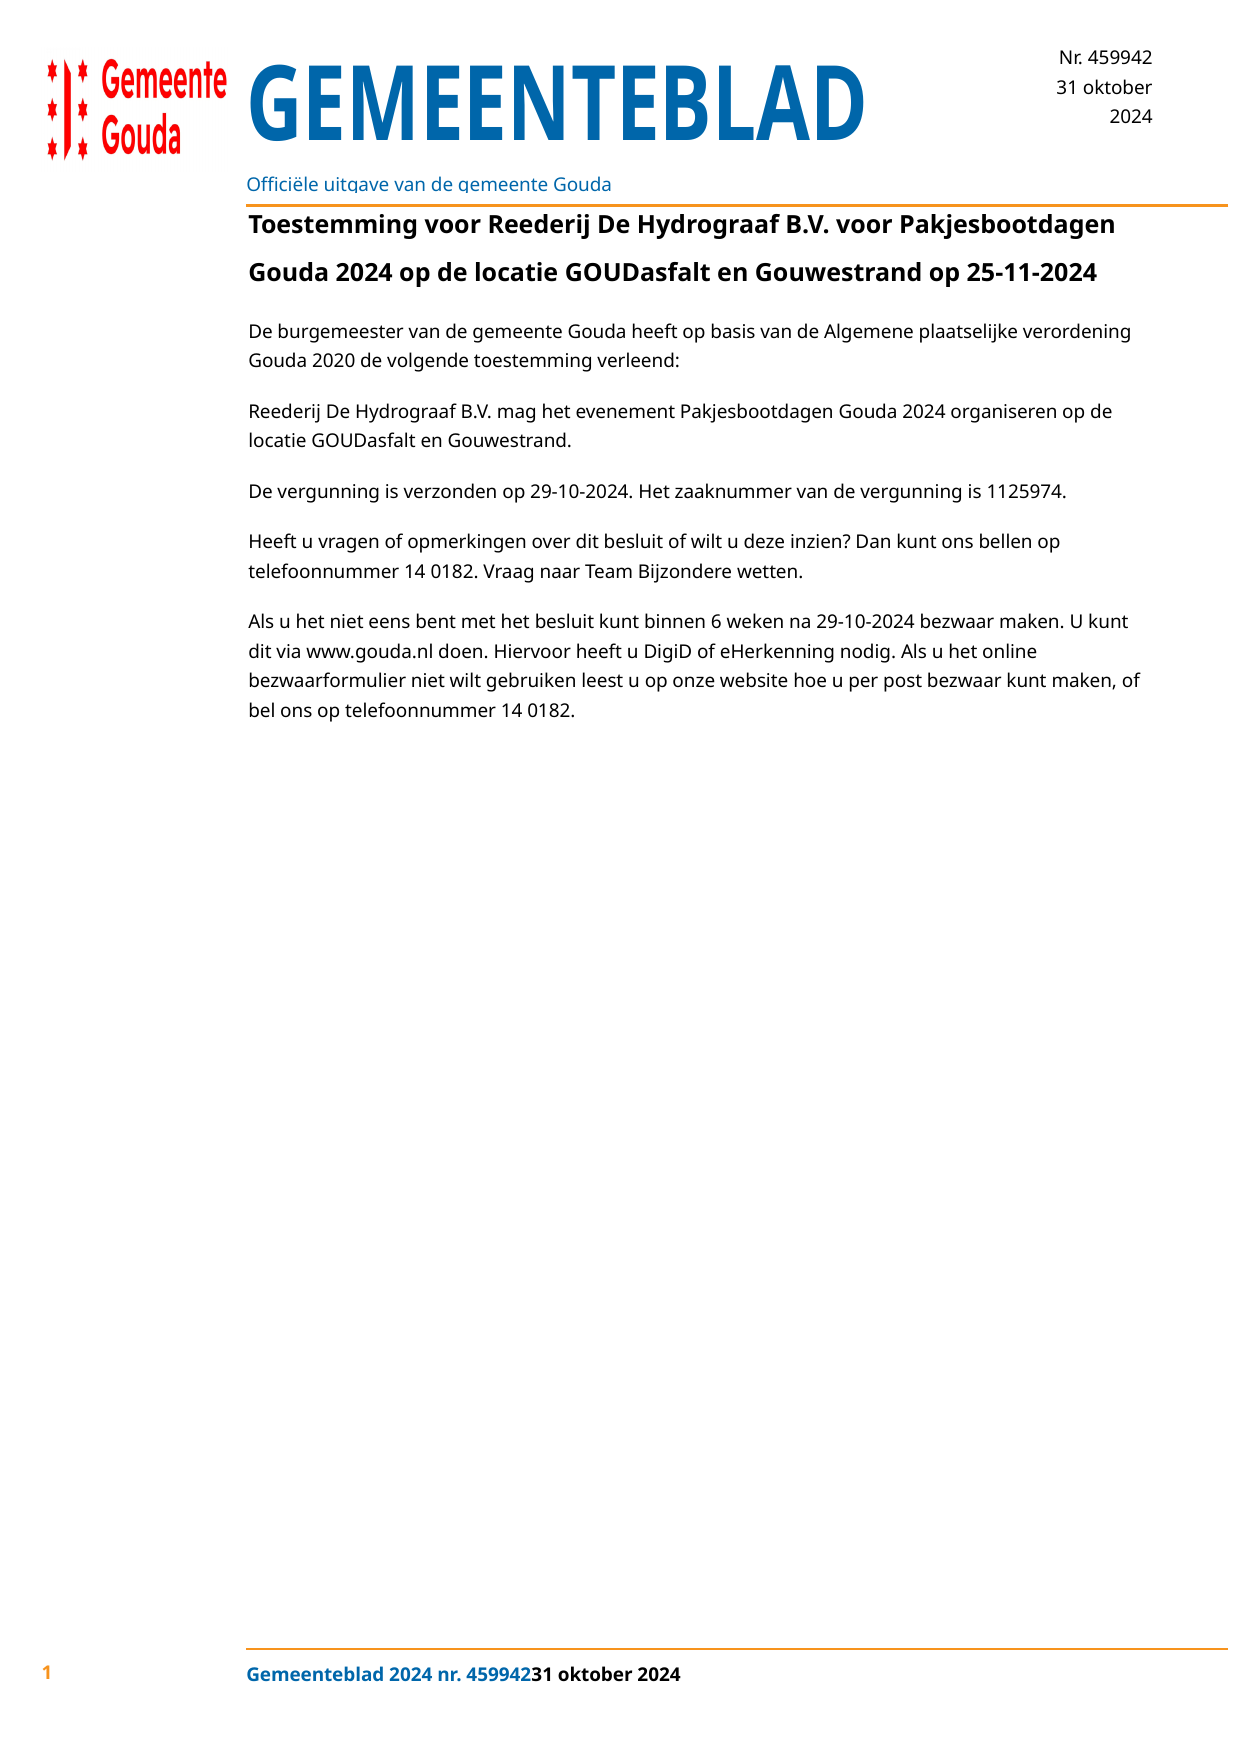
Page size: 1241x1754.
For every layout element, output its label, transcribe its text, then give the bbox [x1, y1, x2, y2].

picture [41, 47, 231, 172]
text Als u het niet eens bent met het besluit kunt binnen 6 weken na 29-10-2024 bezwaar maken. U kunt dit via www.gouda.nl doen. Hiervoor heeft u DigiD of eHerkenning nodig. Als u het online bezwaarformulier niet wilt gebruiken leest u op onze website hoe u per post bezwaar kunt maken, of bel ons op telefoonnummer 14 0182. [248, 608, 1152, 723]
text De vergunning is verzonden op 29-10-2024. Het zaaknummer van de vergunning is 1125974. [248, 478, 1152, 504]
text Toestemming voor Reederij De Hydrograaf B.V. voor Pakjesbootdagen Gouda 2024 op de locatie GOUDasfalt en Gouwestrand op 25-11-2024 [248, 207, 1152, 288]
text De burgemeester van de gemeente Gouda heeft op basis van de Algemene plaatselijke verordening Gouda 2020 de volgende toestemming verleend: [248, 318, 1152, 373]
text Reederij De Hydrograaf B.V. mag het evenement Pakjesbootdagen Gouda 2024 organiseren op de locatie GOUDasfalt en Gouwestrand. [248, 398, 1152, 453]
text Heeft u vragen of opmerkingen over dit besluit of wilt u deze inzien? Dan kunt ons bellen op telefoonnummer 14 0182. Vraag naar Team Bijzondere wetten. [248, 528, 1152, 584]
